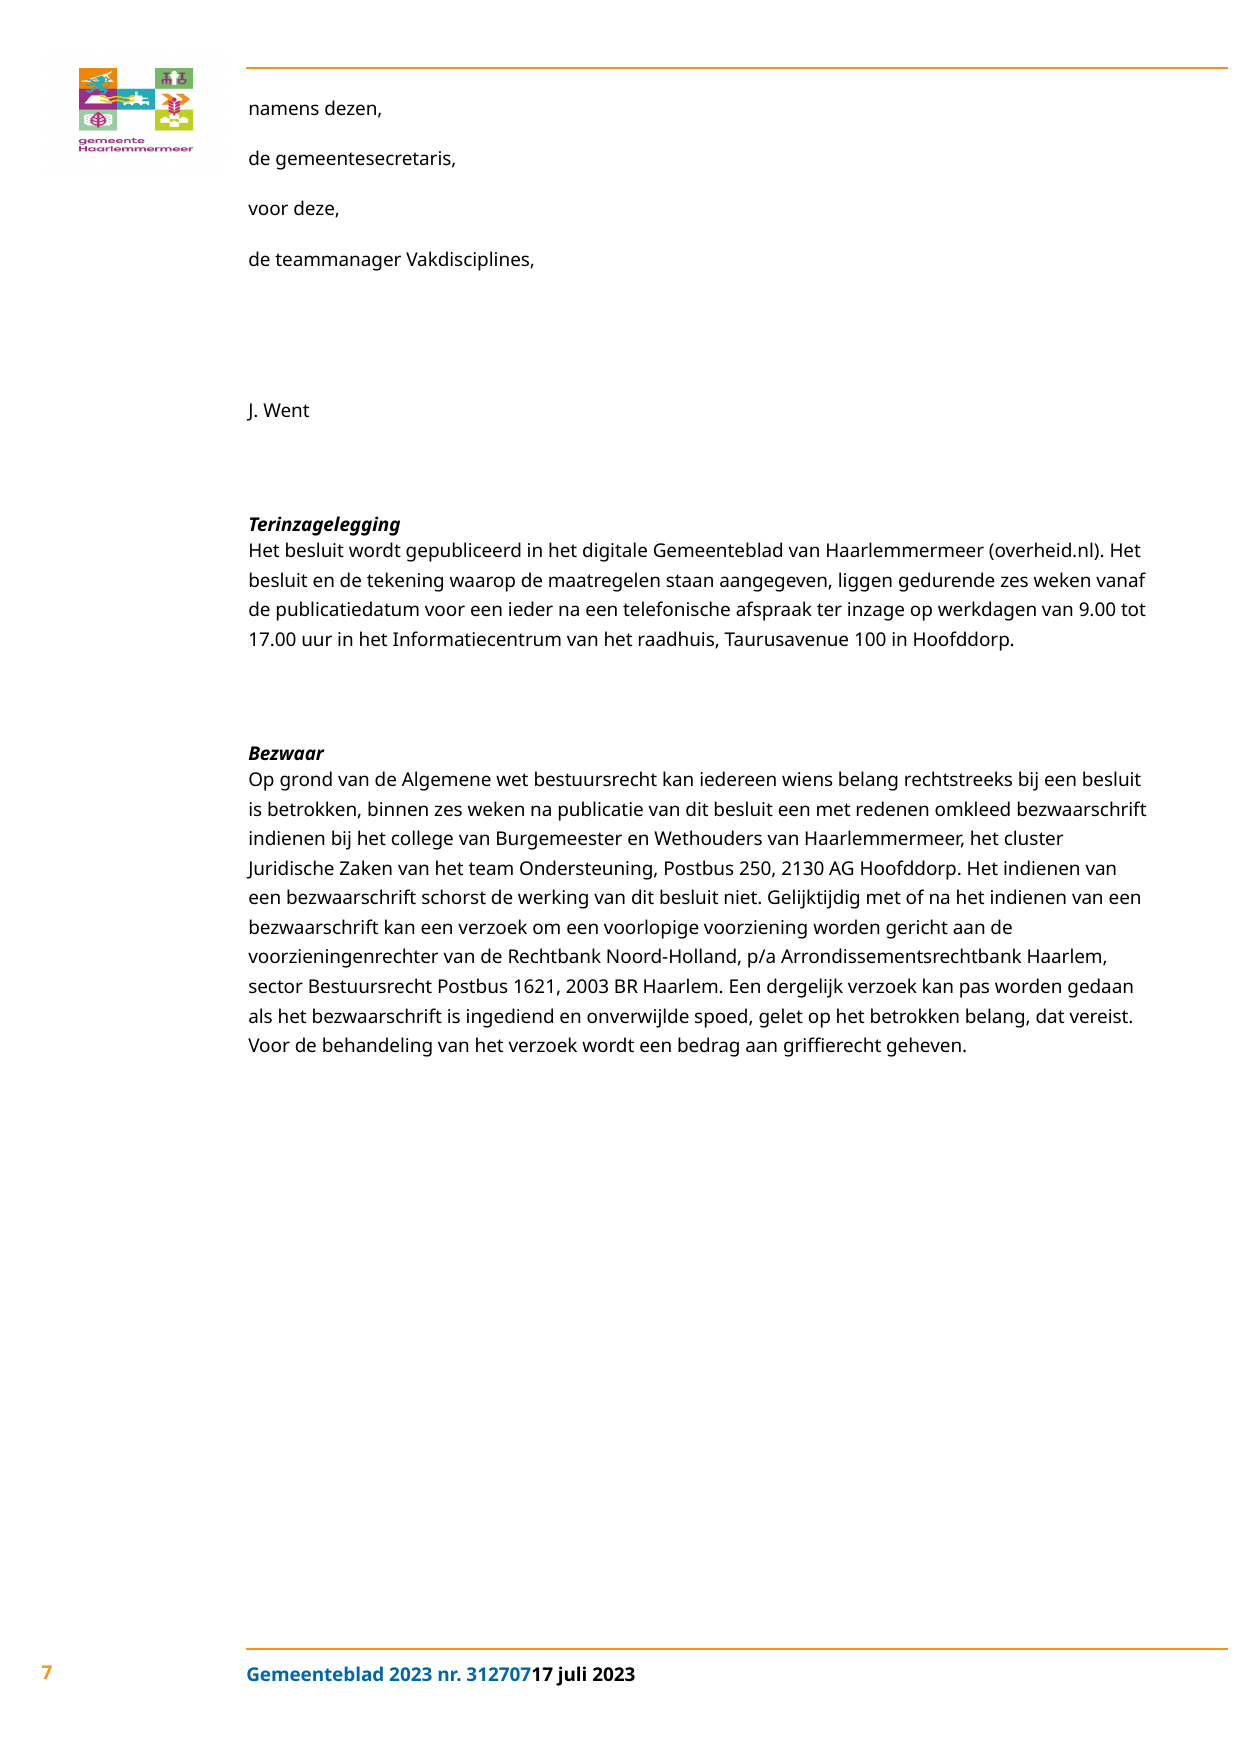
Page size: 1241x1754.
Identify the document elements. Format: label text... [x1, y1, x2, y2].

text Op grond van de Algemene wet bestuursrecht kan iedereen wiens belang rechtstreeks bij een besluit is betrokken, binnen zes weken na publicatie van dit besluit een met redenen omkleed bezwaarschrift indienen bij het college van Burgemeester en Wethouders van Haarlemmermeer, het cluster Juridische Zaken van het team Ondersteuning, Postbus 250, 2130 AG Hoofddorp. Het indienen van een bezwaarschrift schorst de werking van dit besluit niet. Gelijktijdig met of na het indienen van een bezwaarschrift kan een verzoek om een voorlopige voorziening worden gericht aan de voorzieningenrechter van de Rechtbank Noord-Holland, p/a Arrondissementsrechtbank Haarlem, sector Bestuursrecht Postbus 1621, 2003 BR Haarlem. Een dergelijk verzoek kan pas worden gedaan als het bezwaarschrift is ingediend en onverwijlde spoed, gelet op het betrokken belang, dat vereist. Voor de behandeling van het verzoek wordt een bedrag aan griffierecht geheven. [248, 766, 1152, 1058]
text Het besluit wordt gepubliceerd in het digitale Gemeenteblad van Haarlemmermeer (overheid.nl). Het besluit en de tekening waarop de maatregelen staan aangegeven, liggen gedurende zes weken vanaf de publicatiedatum voor een ieder na een telefonische afspraak ter inzage op werkdagen van 9.00 tot 17.00 uur in het Informatiecentrum van het raadhuis, Taurusavenue 100 in Hoofddorp. [248, 537, 1152, 652]
text J. Went [248, 397, 1152, 423]
text voor deze, [248, 196, 1152, 221]
text Terinzagelegging [248, 512, 1152, 537]
text Bezwaar [248, 741, 1152, 766]
text de teammanager Vakdisciplines, [248, 246, 1152, 272]
text de gemeentesecretaris, [248, 145, 1152, 171]
text namens dezen, [248, 95, 1152, 121]
picture [41, 47, 231, 172]
